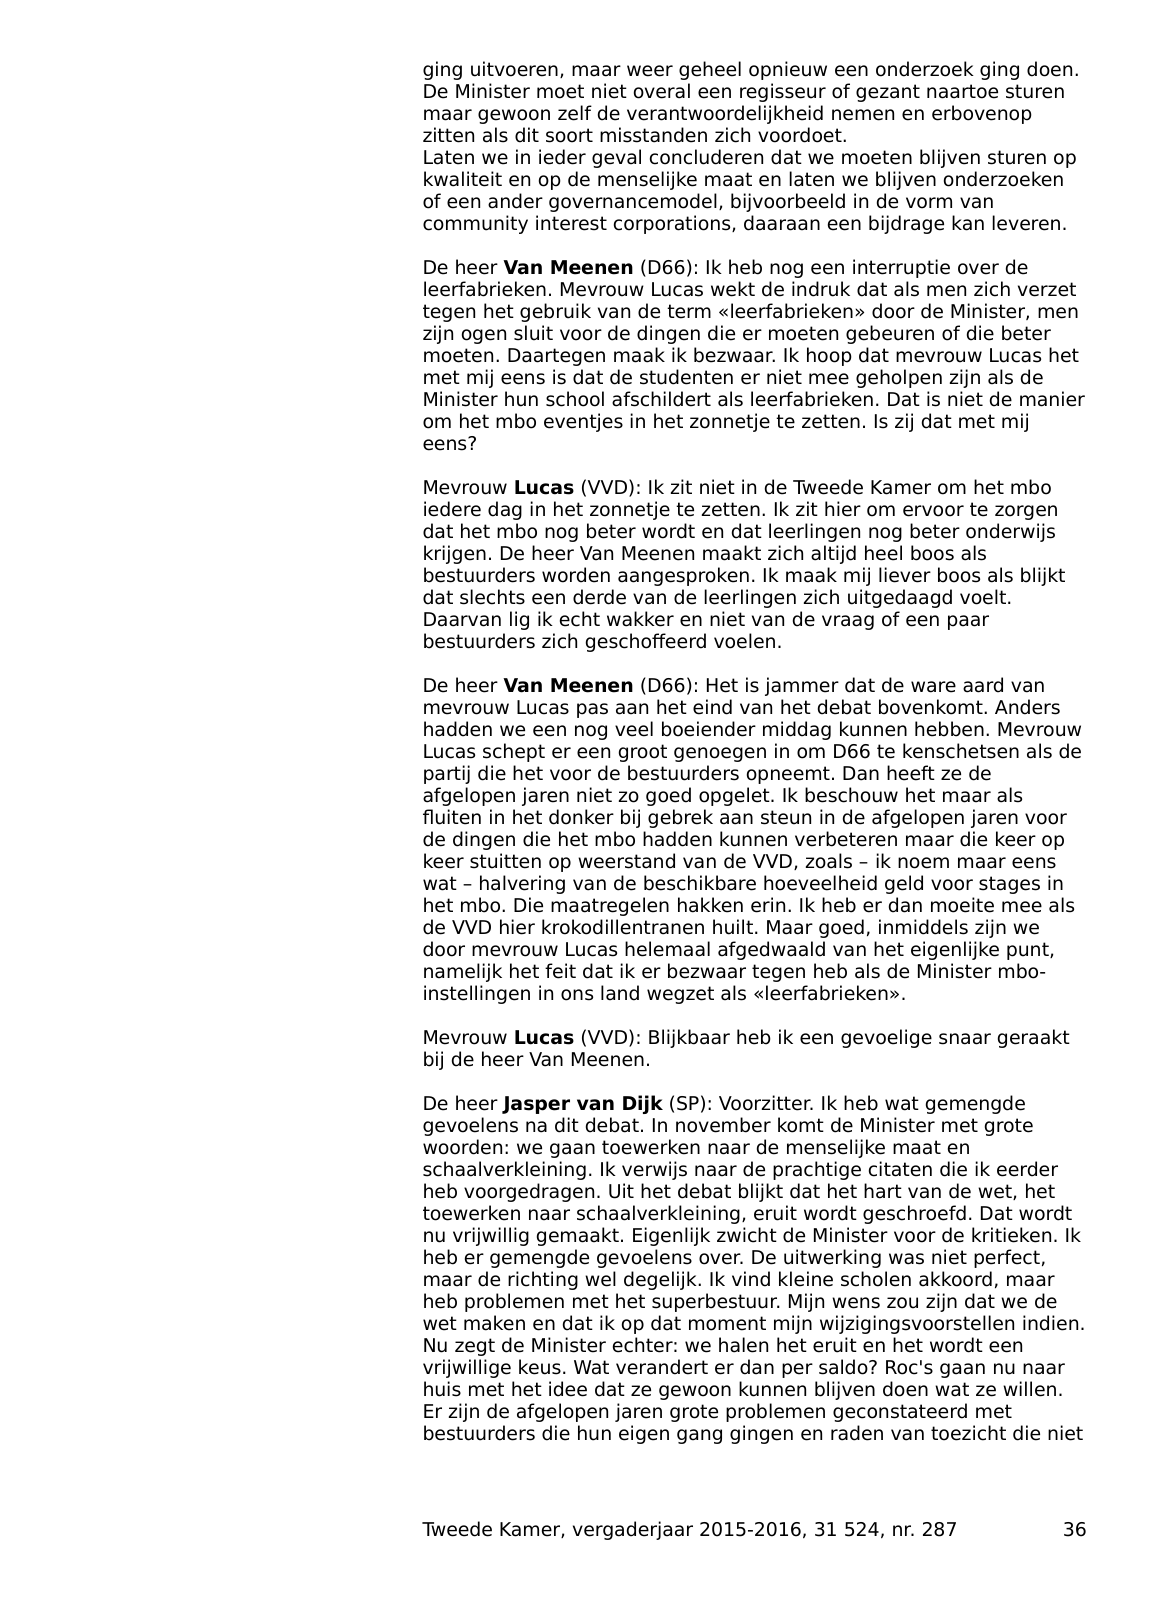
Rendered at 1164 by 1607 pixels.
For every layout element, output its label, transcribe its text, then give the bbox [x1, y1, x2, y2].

text De heer Van Meenen (D66): Ik heb nog een interruptie over de leerfabrieken. Mevrouw Lucas wekt de indruk dat als men zich verzet tegen het gebruik van de term «leerfabrieken» door de Minister, men zijn ogen sluit voor de dingen die er moeten gebeuren of die beter moeten. Daartegen maak ik bezwaar. Ik hoop dat mevrouw Lucas het met mij eens is dat de studenten er niet mee geholpen zijn als de Minister hun school afschildert als leerfabrieken. Dat is niet de manier om het mbo eventjes in het zonnetje te zetten. Is zij dat met mij eens? [422, 257, 1087, 455]
text De heer Van Meenen (D66): Het is jammer dat de ware aard van mevrouw Lucas pas aan het eind van het debat bovenkomt. Anders hadden we een nog veel boeiender middag kunnen hebben. Mevrouw Lucas schept er een groot genoegen in om D66 te kenschetsen als de partij die het voor de bestuurders opneemt. Dan heeft ze de afgelopen jaren niet zo goed opgelet. Ik beschouw het maar als fluiten in het donker bij gebrek aan steun in de afgelopen jaren voor de dingen die het mbo hadden kunnen verbeteren maar die keer op keer stuitten op weerstand van de VVD, zoals – ik noem maar eens wat – halvering van de beschikbare hoeveelheid geld voor stages in het mbo. Die maatregelen hakken erin. Ik heb er dan moeite mee als de VVD hier krokodillentranen huilt. Maar goed, inmiddels zijn we door mevrouw Lucas helemaal afgedwaald van het eigenlijke punt, namelijk het feit dat ik er bezwaar tegen heb als de Minister mbo-instellingen in ons land wegzet als «leerfabrieken». [422, 675, 1087, 1005]
text Mevrouw Lucas (VVD): Blijkbaar heb ik een gevoelige snaar geraakt bij de heer Van Meenen. [422, 1027, 1087, 1071]
text Mevrouw Lucas (VVD): Ik zit niet in de Tweede Kamer om het mbo iedere dag in het zonnetje te zetten. Ik zit hier om ervoor te zorgen dat het mbo nog beter wordt en dat leerlingen nog beter onderwijs krijgen. De heer Van Meenen maakt zich altijd heel boos als bestuurders worden aangesproken. Ik maak mij liever boos als blijkt dat slechts een derde van de leerlingen zich uitgedaagd voelt. Daarvan lig ik echt wakker en niet van de vraag of een paar bestuurders zich geschoffeerd voelen. [422, 477, 1087, 653]
text De heer Jasper van Dijk (SP): Voorzitter. Ik heb wat gemengde gevoelens na dit debat. In november komt de Minister met grote woorden: we gaan toewerken naar de menselijke maat en schaalverkleining. Ik verwijs naar de prachtige citaten die ik eerder heb voorgedragen. Uit het debat blijkt dat het hart van de wet, het toewerken naar schaalverkleining, eruit wordt geschroefd. Dat wordt nu vrijwillig gemaakt. Eigenlijk zwicht de Minister voor de kritieken. Ik heb er gemengde gevoelens over. De uitwerking was niet perfect, maar de richting wel degelijk. Ik vind kleine scholen akkoord, maar heb problemen met het superbestuur. Mijn wens zou zijn dat we de wet maken en dat ik op dat moment mijn wijzigingsvoorstellen indien. Nu zegt de Minister echter: we halen het eruit en het wordt een vrijwillige keus. Wat verandert er dan per saldo? Roc's gaan nu naar huis met het idee dat ze gewoon kunnen blijven doen wat ze willen. Er zijn de afgelopen jaren grote problemen geconstateerd met bestuurders die hun eigen gang gingen en raden van toezicht die niet [422, 1093, 1087, 1445]
text Laten we in ieder geval concluderen dat we moeten blijven sturen op kwaliteit en op de menselijke maat en laten we blijven onderzoeken of een ander governancemodel, bijvoorbeeld in de vorm van community interest corporations, daaraan een bijdrage kan leveren. [422, 147, 1087, 235]
text ging uitvoeren, maar weer geheel opnieuw een onderzoek ging doen. De Minister moet niet overal een regisseur of gezant naartoe sturen maar gewoon zelf de verantwoordelijkheid nemen en erbovenop zitten als dit soort misstanden zich voordoet. [422, 59, 1087, 147]
